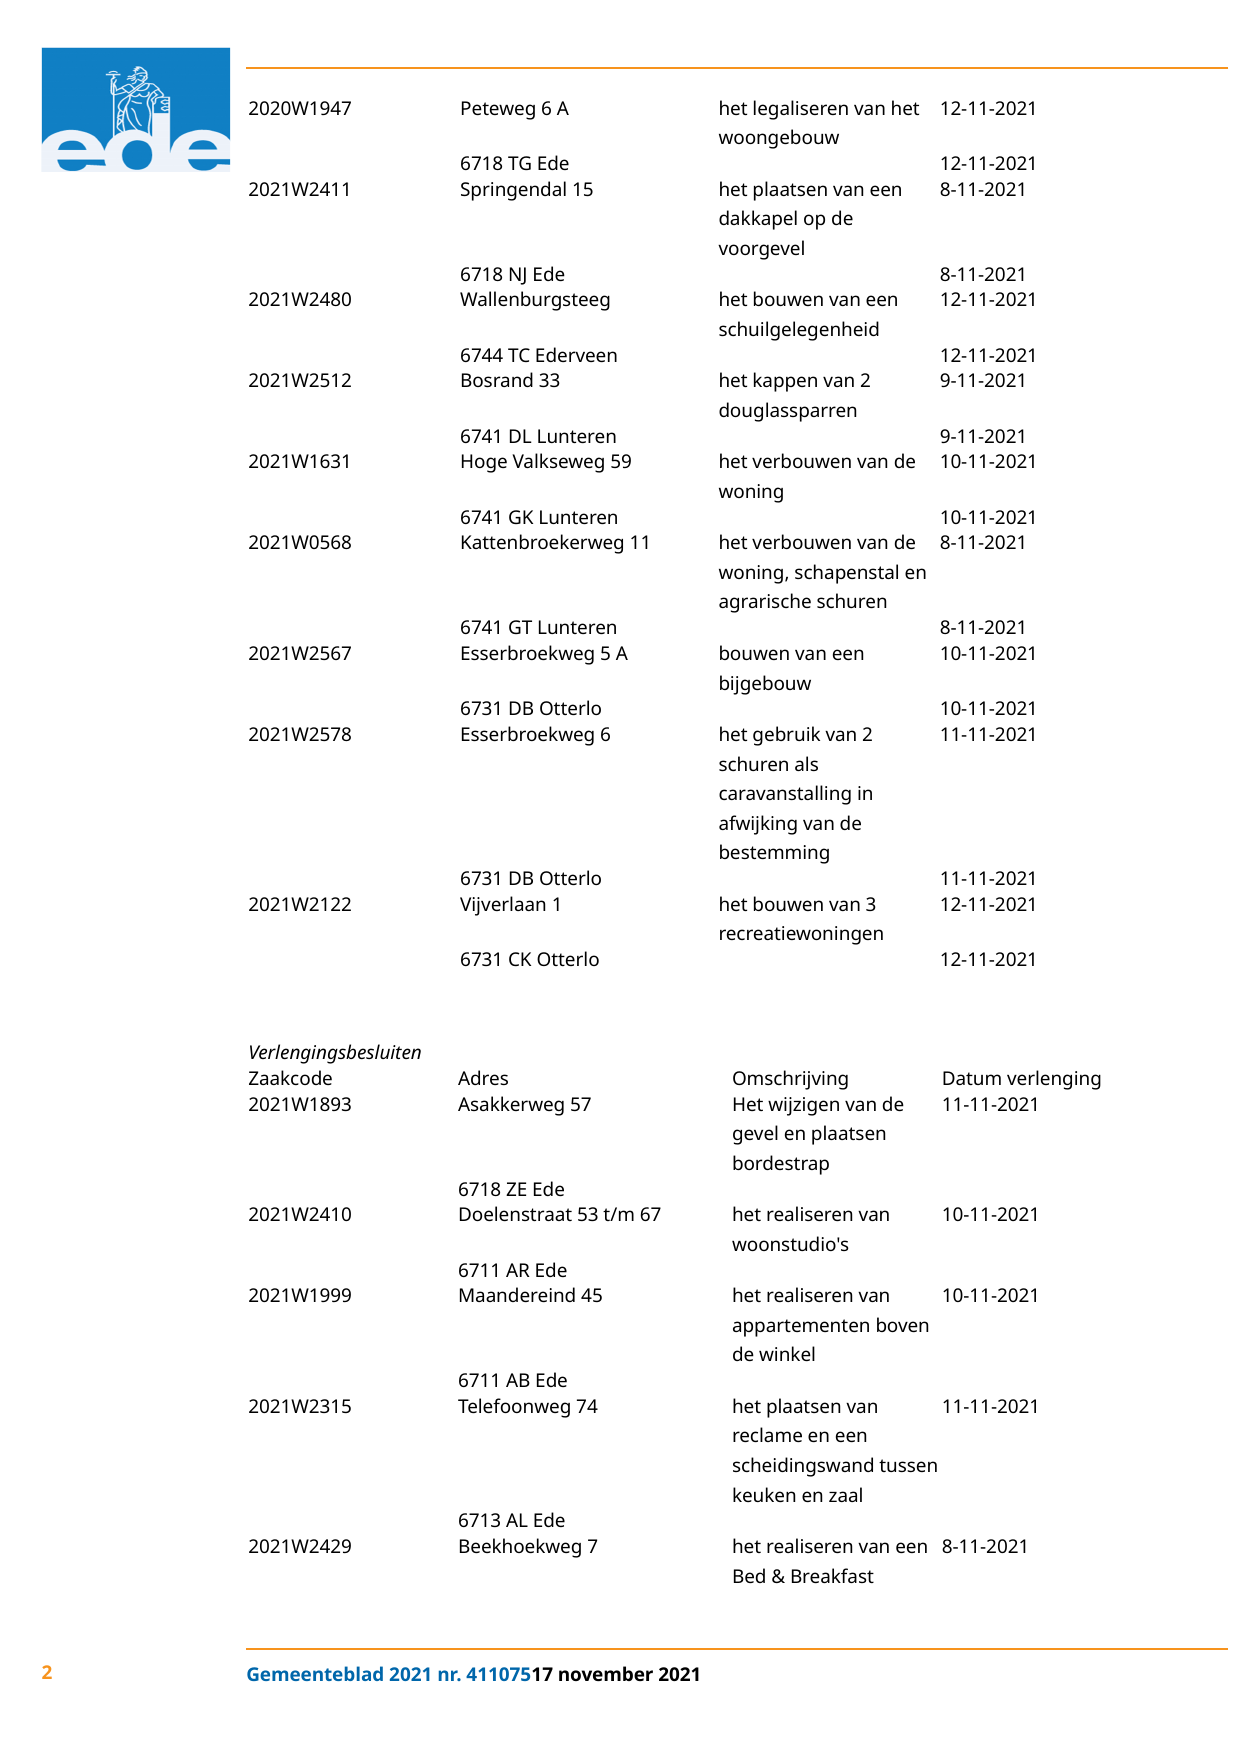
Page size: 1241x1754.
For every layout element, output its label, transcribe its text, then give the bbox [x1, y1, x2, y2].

table_cell [248, 1176, 458, 1201]
table_cell 2021W2567 [248, 640, 460, 696]
table_cell [942, 1176, 1152, 1201]
table_cell [732, 1508, 942, 1533]
table_cell 12-11-2021 [940, 95, 1152, 150]
table_cell [248, 865, 460, 891]
table_cell 6731 CK Otterlo [460, 946, 718, 972]
table_cell 2021W1631 [248, 449, 460, 504]
table_cell [248, 150, 460, 176]
table_cell [248, 423, 460, 448]
table_cell het realiseren van een Bed & Breakfast [732, 1533, 942, 1589]
table_cell 8-11-2021 [940, 261, 1152, 286]
table_cell het realiseren van appartementen boven de winkel [732, 1283, 942, 1367]
table_cell 6741 DL Lunteren [460, 423, 718, 448]
table_cell 10-11-2021 [942, 1283, 1152, 1367]
table_cell Hoge Valkseweg 59 [460, 449, 718, 504]
table_cell Wallenburgsteeg [460, 286, 718, 342]
table_cell 10-11-2021 [940, 504, 1152, 529]
table_cell Bosrand 33 [460, 368, 718, 423]
table_cell Vijverlaan 1 [460, 891, 718, 946]
table_cell Esserbroekweg 5 A [460, 640, 718, 696]
table_cell 8-11-2021 [940, 176, 1152, 261]
table_cell [718, 150, 939, 176]
table_cell 8-11-2021 [942, 1533, 1152, 1589]
table_cell bouwen van een bijgebouw [718, 640, 939, 696]
table_cell Springendal 15 [460, 176, 718, 261]
table_cell het legaliseren van het woongebouw [718, 95, 939, 150]
table_cell 6731 DB Otterlo [460, 696, 718, 721]
table_cell 10-11-2021 [940, 696, 1152, 721]
table_cell [718, 504, 939, 529]
table_cell 2021W1893 [248, 1091, 458, 1176]
table_cell [248, 946, 460, 972]
table_cell 6718 ZE Ede [458, 1176, 732, 1201]
table_cell het bouwen van 3 recreatiewoningen [718, 891, 939, 946]
table_cell [732, 1176, 942, 1201]
table_cell 6741 GK Lunteren [460, 504, 718, 529]
table_cell het realiseren van woonstudio's [732, 1201, 942, 1257]
table_cell [942, 1368, 1152, 1393]
table_cell 2021W2429 [248, 1533, 458, 1589]
table_cell 10-11-2021 [942, 1201, 1152, 1257]
table_cell 2021W2480 [248, 286, 460, 342]
table_cell 9-11-2021 [940, 423, 1152, 448]
table_cell het bouwen van een schuilgelegenheid [718, 286, 939, 342]
table_cell 8-11-2021 [940, 615, 1152, 640]
table_cell Maandereind 45 [458, 1283, 732, 1367]
table_cell het plaatsen van een dakkapel op de voorgevel [718, 176, 939, 261]
table_cell [248, 504, 460, 529]
table_cell 6741 GT Lunteren [460, 615, 718, 640]
table_cell [942, 1257, 1152, 1282]
table_cell [248, 1508, 458, 1533]
table_cell 6711 AB Ede [458, 1368, 732, 1393]
table_cell Het wijzigen van de gevel en plaatsen bordestrap [732, 1091, 942, 1176]
table_cell [942, 1508, 1152, 1533]
table_cell 6718 TG Ede [460, 150, 718, 176]
picture [41, 47, 231, 172]
table_cell 10-11-2021 [940, 449, 1152, 504]
table_cell 2021W2512 [248, 368, 460, 423]
table_cell [248, 615, 460, 640]
table_cell 2021W0568 [248, 530, 460, 614]
table_cell [732, 1368, 942, 1393]
table_cell 11-11-2021 [940, 721, 1152, 865]
table_cell 12-11-2021 [940, 342, 1152, 367]
table_cell [718, 865, 939, 891]
table_cell 11-11-2021 [940, 865, 1152, 891]
table_cell 2021W2315 [248, 1393, 458, 1508]
table_cell [718, 615, 939, 640]
table_cell Telefoonweg 74 [458, 1393, 732, 1508]
table_cell 6718 NJ Ede [460, 261, 718, 286]
table_cell Asakkerweg 57 [458, 1091, 732, 1176]
table_header Datum verlenging [942, 1065, 1152, 1091]
table_cell [248, 261, 460, 286]
table_cell 12-11-2021 [940, 946, 1152, 972]
table_cell [718, 696, 939, 721]
table_cell Esserbroekweg 6 [460, 721, 718, 865]
table_cell het verbouwen van de woning [718, 449, 939, 504]
table_cell het plaatsen van reclame en een scheidingswand tussen keuken en zaal [732, 1393, 942, 1508]
table_cell 10-11-2021 [940, 640, 1152, 696]
table_cell [248, 342, 460, 367]
table_cell 6711 AR Ede [458, 1257, 732, 1282]
table_cell [718, 946, 939, 972]
table_cell 8-11-2021 [940, 530, 1152, 614]
table_cell [248, 1368, 458, 1393]
table_cell 2021W2122 [248, 891, 460, 946]
table_cell Beekhoekweg 7 [458, 1533, 732, 1589]
table_cell 12-11-2021 [940, 150, 1152, 176]
table_cell Kattenbroekerweg 11 [460, 530, 718, 614]
table_cell [718, 423, 939, 448]
table_cell het gebruik van 2 schuren als caravanstalling in afwijking van de bestemming [718, 721, 939, 865]
table_cell 2021W2578 [248, 721, 460, 865]
table_cell [248, 1257, 458, 1282]
table_cell 9-11-2021 [940, 368, 1152, 423]
text Verlengingsbesluiten [248, 1039, 1152, 1065]
table_cell 12-11-2021 [940, 286, 1152, 342]
table_cell 6731 DB Otterlo [460, 865, 718, 891]
table_cell Peteweg 6 A [460, 95, 718, 150]
table_cell het kappen van 2 douglassparren [718, 368, 939, 423]
table_cell [248, 696, 460, 721]
table_header Adres [458, 1065, 732, 1091]
table_cell 12-11-2021 [940, 891, 1152, 946]
table_cell 2021W2411 [248, 176, 460, 261]
table_cell [732, 1257, 942, 1282]
table_cell 11-11-2021 [942, 1091, 1152, 1176]
table_cell 6713 AL Ede [458, 1508, 732, 1533]
table_cell 6744 TC Ederveen [460, 342, 718, 367]
table_cell het verbouwen van de woning, schapenstal en agrarische schuren [718, 530, 939, 614]
table_cell [718, 261, 939, 286]
table_header Omschrijving [732, 1065, 942, 1091]
table_cell 2021W2410 [248, 1201, 458, 1257]
table_cell [718, 342, 939, 367]
table_cell 2021W1999 [248, 1283, 458, 1367]
table_cell 11-11-2021 [942, 1393, 1152, 1508]
table_cell Doelenstraat 53 t/m 67 [458, 1201, 732, 1257]
table_cell 2020W1947 [248, 95, 460, 150]
table_header Zaakcode [248, 1065, 458, 1091]
